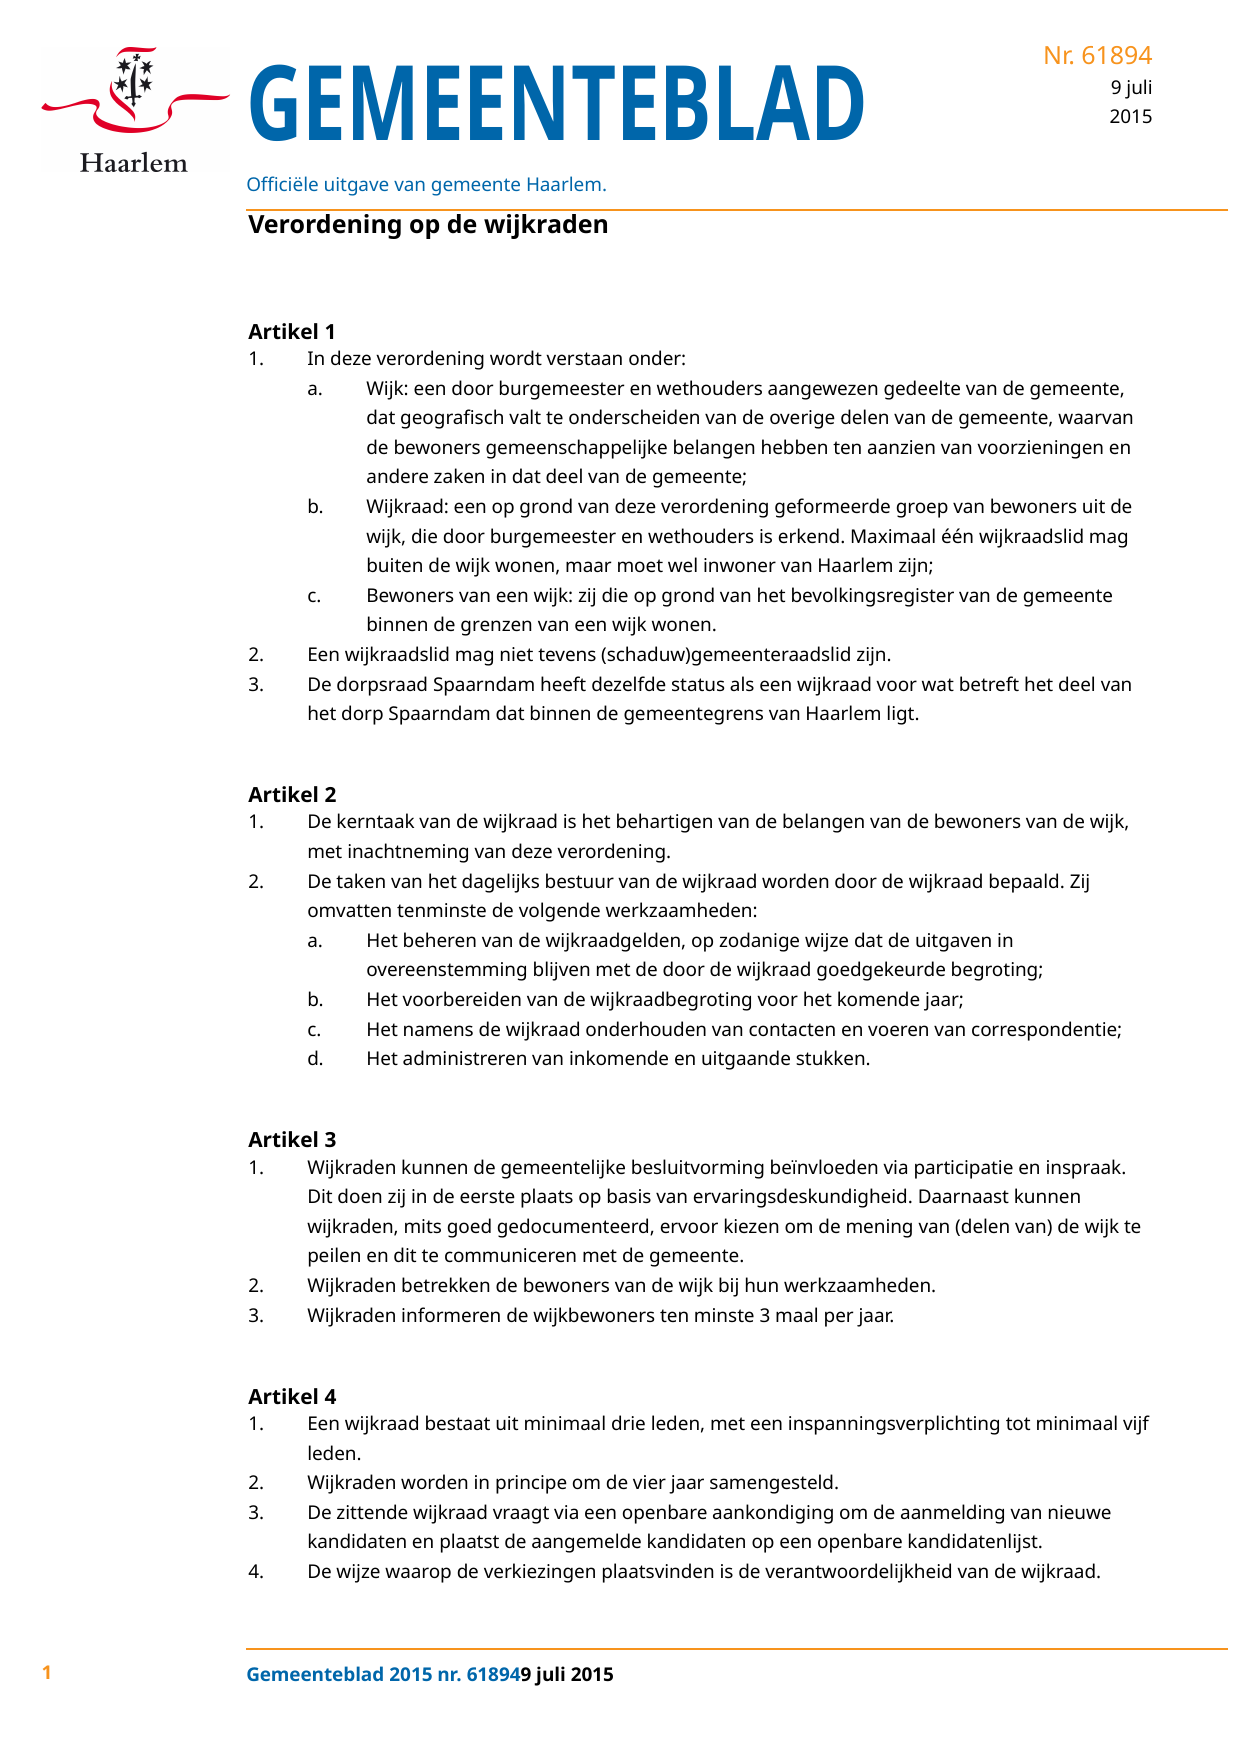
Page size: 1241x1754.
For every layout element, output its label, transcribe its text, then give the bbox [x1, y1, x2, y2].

list Wijkraden kunnen de gemeentelijke besluitvorming beïnvloeden via participatie en inspraak. Dit doen zij in de eerste plaats op basis van ervaringsdeskundigheid. Daarnaast kunnen wijkraden, mits goed gedocumenteerd, ervoor kiezen om de mening van (delen van) de wijk te peilen en dit te communiceren met de gemeente. [248, 1154, 1152, 1268]
text Verordening op de wijkraden [248, 211, 1152, 241]
text Artikel 4 [248, 1382, 1152, 1410]
list Een wijkraad bestaat uit minimaal drie leden, met een inspanningsverplichting tot minimaal vijf leden. [248, 1410, 1152, 1466]
list Het namens de wijkraad onderhouden van contacten en voeren van correspondentie; [307, 1016, 1152, 1042]
list De dorpsraad Spaarndam heeft dezelfde status als een wijkraad voor wat betreft het deel van het dorp Spaarndam dat binnen de gemeentegrens van Haarlem ligt. [248, 671, 1152, 726]
list Wijkraden informeren de wijkbewoners ten minste 3 maal per jaar. [248, 1302, 1152, 1327]
list Wijkraden betrekken de bewoners van de wijk bij hun werkzaamheden. [248, 1272, 1152, 1298]
list Bewoners van een wijk: zij die op grond van het bevolkingsregister van de gemeente binnen de grenzen van een wijk wonen. [307, 582, 1152, 637]
picture [41, 47, 231, 172]
list De taken van het dagelijks bestuur van de wijkraad worden door de wijkraad bepaald. Zij omvatten tenminste de volgende werkzaamheden: [248, 868, 1152, 923]
text Artikel 3 [248, 1125, 1152, 1154]
list De kerntaak van de wijkraad is het behartigen van de belangen van de bewoners van de wijk, met inachtneming van deze verordening. [248, 809, 1152, 864]
text Artikel 1 [248, 317, 1152, 345]
list Het voorbereiden van de wijkraadbegroting voor het komende jaar; [307, 986, 1152, 1012]
list Wijkraden worden in principe om de vier jaar samengesteld. [248, 1469, 1152, 1495]
text Artikel 2 [248, 780, 1152, 809]
list Het beheren van de wijkraadgelden, op zodanige wijze dat de uitgaven in overeenstemming blijven met de door de wijkraad goedgekeurde begroting; [307, 927, 1152, 982]
list De wijze waarop de verkiezingen plaatsvinden is de verantwoordelijkheid van de wijkraad. [248, 1558, 1152, 1584]
list In deze verordening wordt verstaan onder: [248, 345, 1152, 371]
list Wijk: een door burgemeester en wethouders aangewezen gedeelte van de gemeente, dat geografisch valt te onderscheiden van de overige delen van de gemeente, waarvan de bewoners gemeenschappelijke belangen hebben ten aanzien van voorzieningen en andere zaken in dat deel van de gemeente; [307, 375, 1152, 489]
list Wijkraad: een op grond van deze verordening geformeerde groep van bewoners uit de wijk, die door burgemeester en wethouders is erkend. Maximaal één wijkraadslid mag buiten de wijk wonen, maar moet wel inwoner van Haarlem zijn; [307, 493, 1152, 578]
list Een wijkraadslid mag niet tevens (schaduw)gemeenteraadslid zijn. [248, 641, 1152, 667]
list Het administreren van inkomende en uitgaande stukken. [307, 1045, 1152, 1071]
list De zittende wijkraad vraagt via een openbare aankondiging om de aanmelding van nieuwe kandidaten en plaatst de aangemelde kandidaten op een openbare kandidatenlijst. [248, 1499, 1152, 1554]
